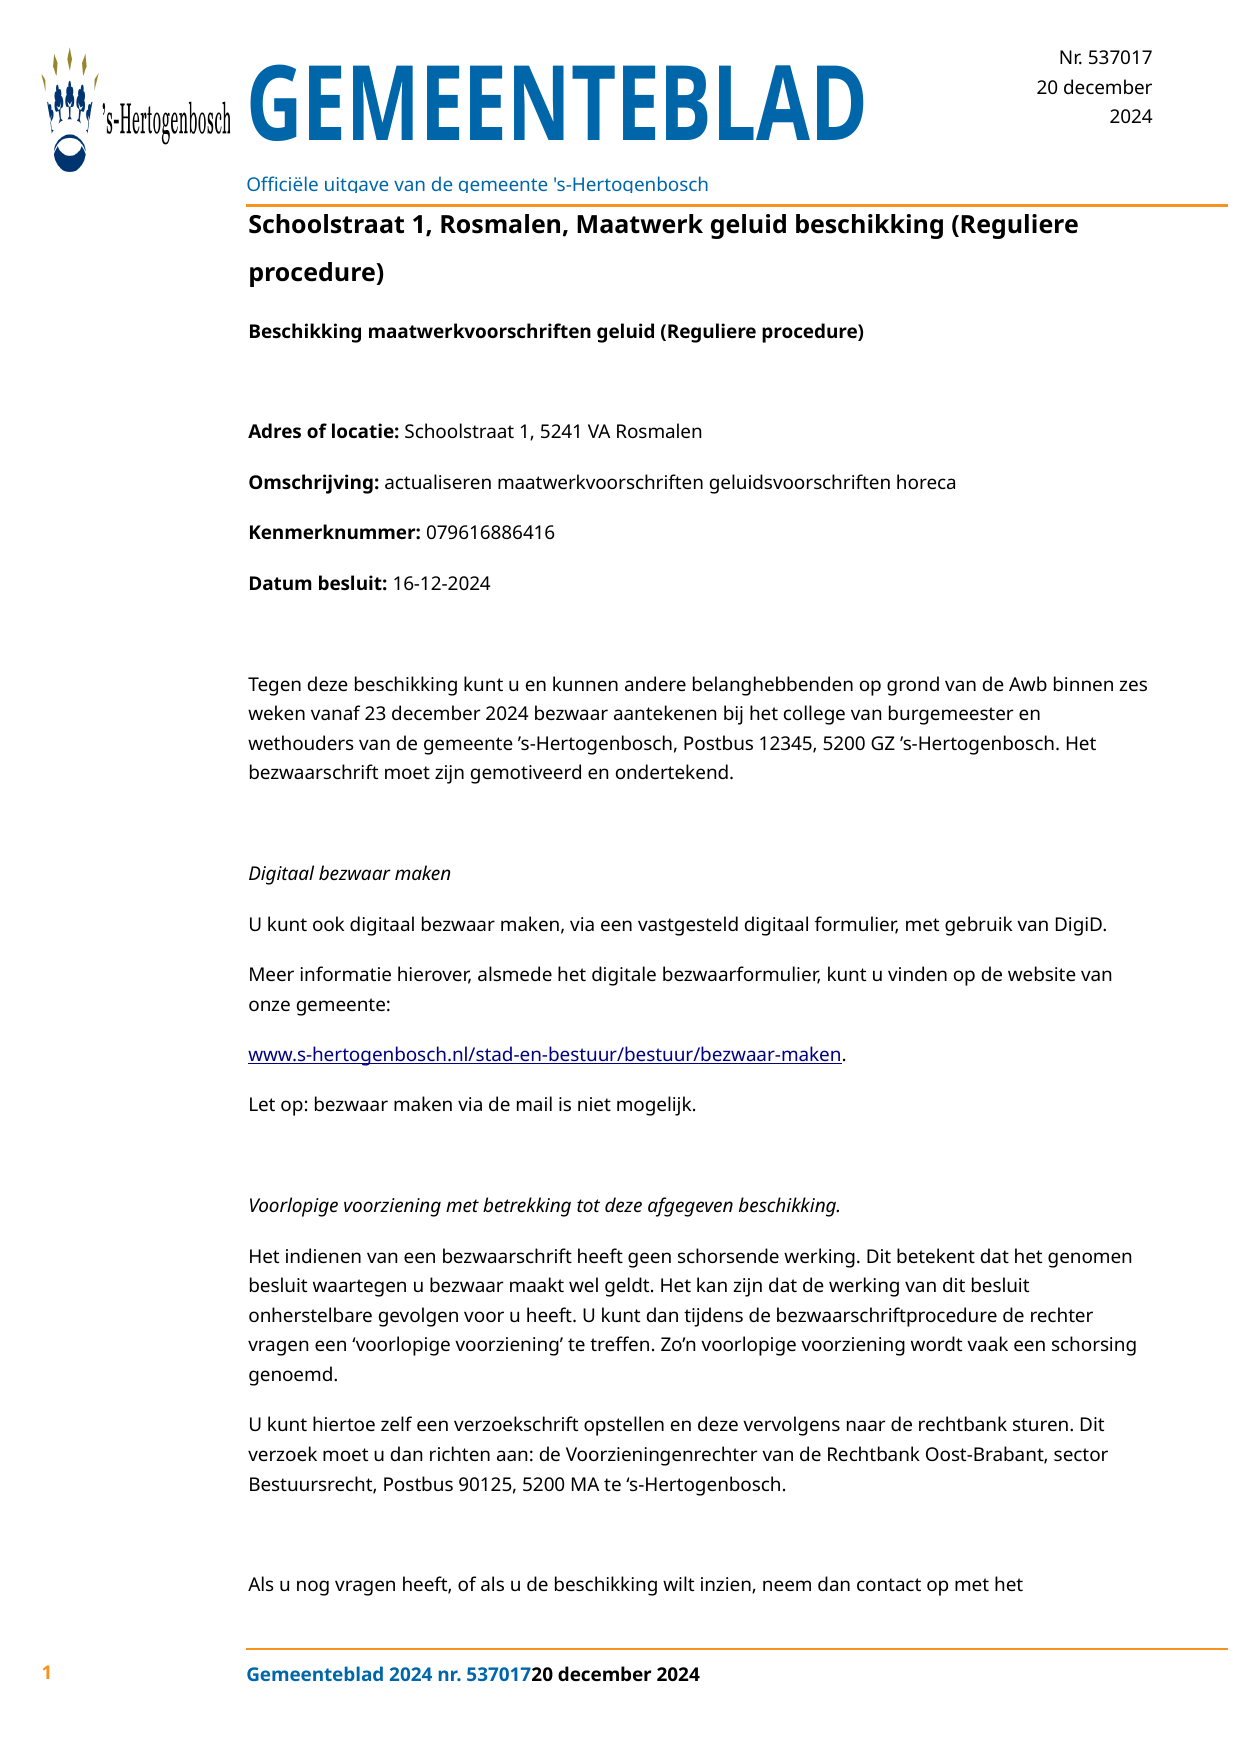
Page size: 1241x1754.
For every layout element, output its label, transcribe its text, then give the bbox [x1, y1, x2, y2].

text Het indienen van een bezwaarschrift heeft geen schorsende werking. Dit betekent dat het genomen besluit waartegen u bezwaar maakt wel geldt. Het kan zijn dat de werking van dit besluit onherstelbare gevolgen voor u heeft. U kunt dan tijdens de bezwaarschriftprocedure de rechter vragen een ‘voorlopige voorziening’ te treffen. Zo’n voorlopige voorziening wordt vaak een schorsing genoemd. [248, 1243, 1152, 1387]
text Als u nog vragen heeft, of als u de beschikking wilt inzien, neem dan contact op met het [248, 1572, 1152, 1597]
text Adres of locatie: Schoolstraat 1, 5241 VA Rosmalen [248, 419, 1152, 444]
text Let op: bezwaar maken via de mail is niet mogelijk. [248, 1092, 1152, 1117]
text Kenmerknummer: 079616886416 [248, 519, 1152, 545]
picture [41, 47, 231, 172]
text Beschikking maatwerkvoorschriften geluid (Reguliere procedure) [248, 318, 1152, 344]
text Meer informatie hierover, alsmede het digitale bezwaarformulier, kunt u vinden op de website van onze gemeente: [248, 961, 1152, 1017]
text Voorlopige voorziening met betrekking tot deze afgegeven beschikking. [248, 1192, 1152, 1218]
text Omschrijving: actualiseren maatwerkvoorschriften geluidsvoorschriften horeca [248, 469, 1152, 495]
text Datum besluit: 16-12-2024 [248, 570, 1152, 596]
text www.s-hertogenbosch.nl/stad-en-bestuur/bestuur/bezwaar-maken. [248, 1041, 1152, 1067]
text U kunt ook digitaal bezwaar maken, via een vastgesteld digitaal formulier, met gebruik van DigiD. [248, 911, 1152, 937]
text U kunt hiertoe zelf een verzoekschrift opstellen en deze vervolgens naar de rechtbank sturen. Dit verzoek moet u dan richten aan: de Voorzieningenrechter van de Rechtbank Oost-Brabant, sector Bestuursrecht, Postbus 90125, 5200 MA te ‘s-Hertogenbosch. [248, 1412, 1152, 1497]
text Tegen deze beschikking kunt u en kunnen andere belanghebbenden op grond van de Awb binnen zes weken vanaf 23 december 2024 bezwaar aantekenen bij het college van burgemeester en wethouders van de gemeente ’s-Hertogenbosch, Postbus 12345, 5200 GZ ’s-Hertogenbosch. Het bezwaarschrift moet zijn gemotiveerd en ondertekend. [248, 671, 1152, 785]
text Digitaal bezwaar maken [248, 860, 1152, 886]
text Schoolstraat 1, Rosmalen, Maatwerk geluid beschikking (Reguliere procedure) [248, 207, 1152, 288]
